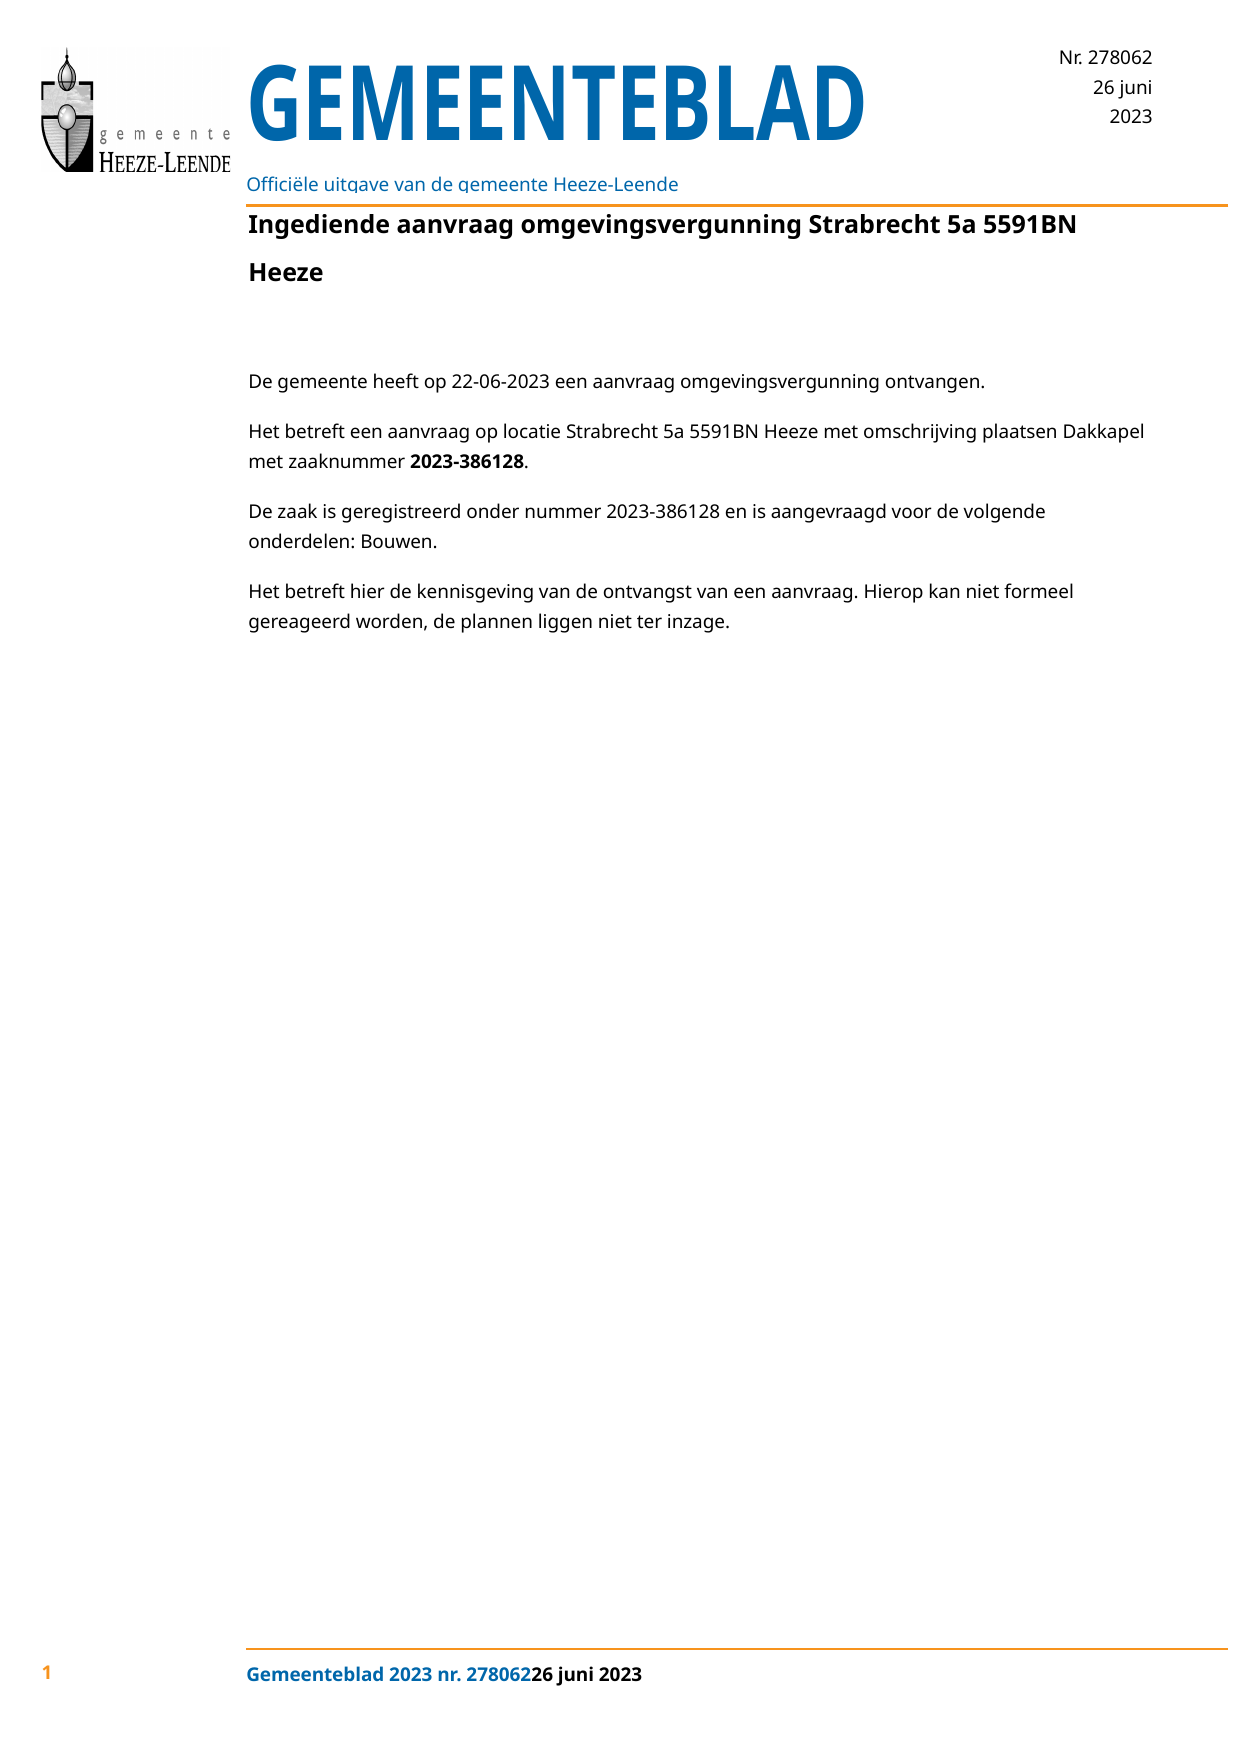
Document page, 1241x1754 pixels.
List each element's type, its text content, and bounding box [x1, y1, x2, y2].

text De gemeente heeft op 22-06-2023 een aanvraag omgevingsvergunning ontvangen. [248, 368, 1152, 394]
text Het betreft hier de kennisgeving van de ontvangst van een aanvraag. Hierop kan niet formeel gereageerd worden, de plannen liggen niet ter inzage. [248, 579, 1152, 634]
text Ingediende aanvraag omgevingsvergunning Strabrecht 5a 5591BN Heeze [248, 207, 1152, 288]
text De zaak is geregistreerd onder nummer 2023-386128 en is aangevraagd voor de volgende onderdelen: Bouwen. [248, 499, 1152, 554]
picture [41, 47, 231, 172]
text Het betreft een aanvraag op locatie Strabrecht 5a 5591BN Heeze met omschrijving plaatsen Dakkapel met zaaknummer 2023-386128. [248, 419, 1152, 474]
